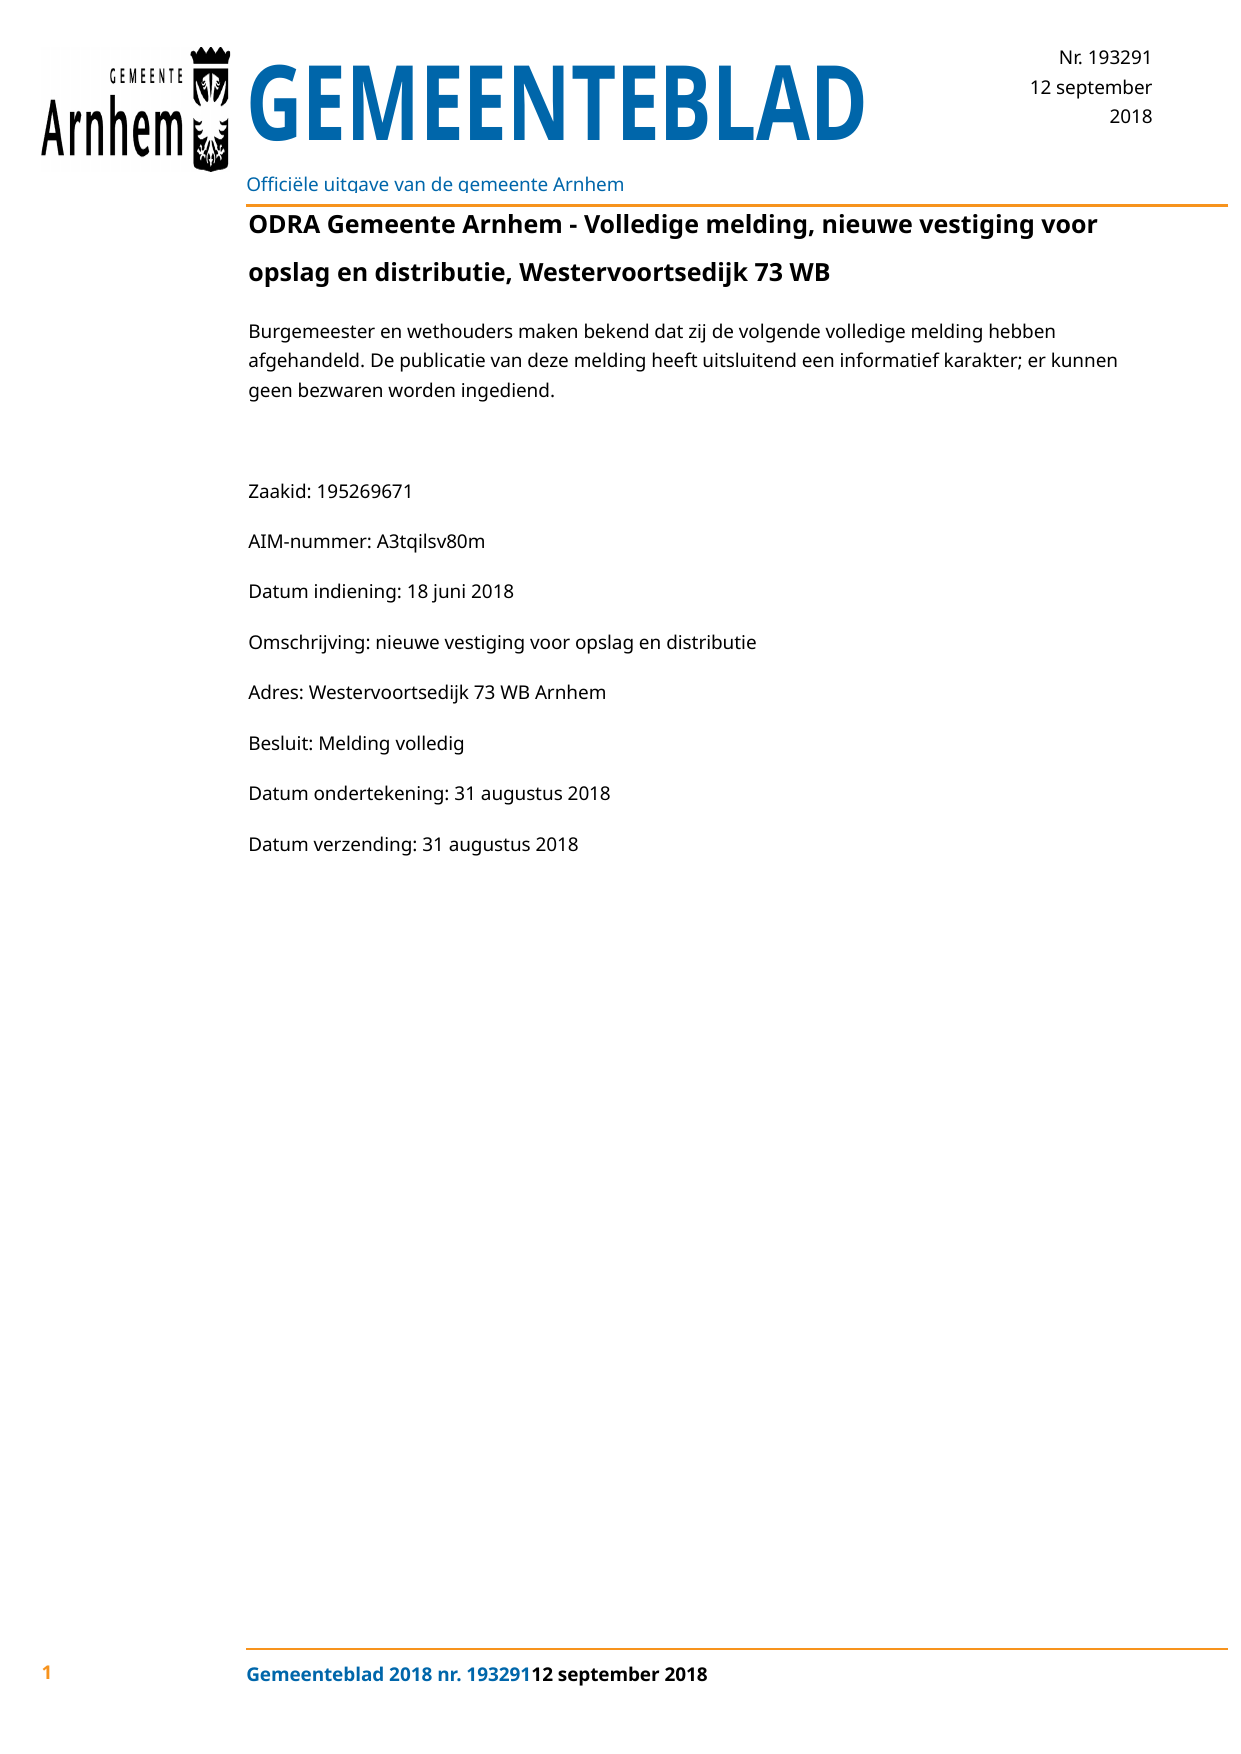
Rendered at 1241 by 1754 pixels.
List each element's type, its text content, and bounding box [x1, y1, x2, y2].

text Datum indiening: 18 juni 2018 [248, 579, 1152, 604]
text ODRA Gemeente Arnhem - Volledige melding, nieuwe vestiging voor opslag en distributie, Westervoortsedijk 73 WB [248, 207, 1152, 288]
picture [41, 47, 231, 172]
text Datum ondertekening: 31 augustus 2018 [248, 780, 1152, 806]
text Zaakid: 195269671 [248, 478, 1152, 504]
text AIM-nummer: A3tqilsv80m [248, 528, 1152, 554]
text Adres: Westervoortsedijk 73 WB Arnhem [248, 679, 1152, 705]
text Besluit: Melding volledig [248, 730, 1152, 756]
text Omschrijving: nieuwe vestiging voor opslag en distributie [248, 629, 1152, 655]
text Datum verzending: 31 augustus 2018 [248, 831, 1152, 857]
text Burgemeester en wethouders maken bekend dat zij de volgende volledige melding hebben afgehandeld. De publicatie van deze melding heeft uitsluitend een informatief karakter; er kunnen geen bezwaren worden ingediend. [248, 318, 1152, 403]
